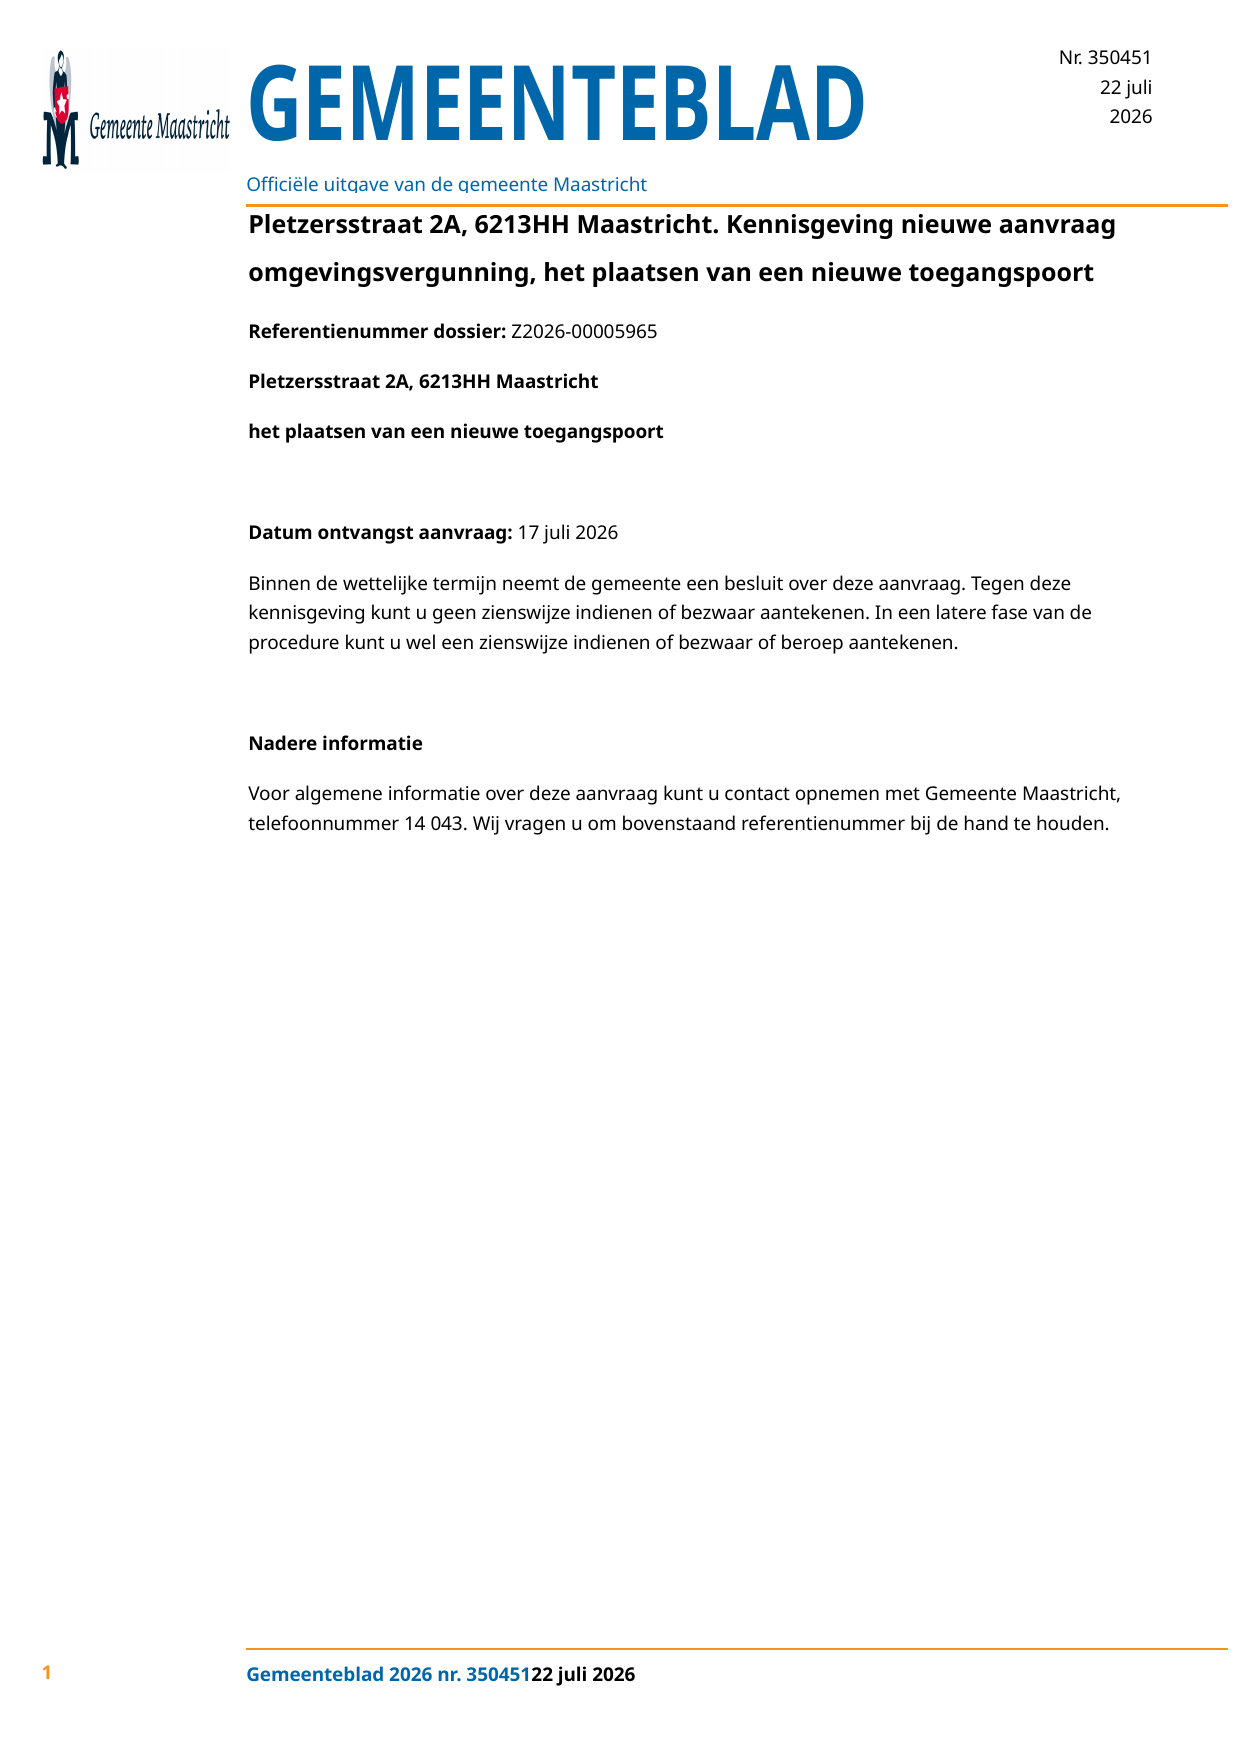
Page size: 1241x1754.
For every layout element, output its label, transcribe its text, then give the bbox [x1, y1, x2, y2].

text het plaatsen van een nieuwe toegangspoort [248, 419, 1152, 444]
text Binnen de wettelijke termijn neemt de gemeente een besluit over deze aanvraag. Tegen deze kennisgeving kunt u geen zienswijze indienen of bezwaar aantekenen. In een latere fase van de procedure kunt u wel een zienswijze indienen of bezwaar of beroep aantekenen. [248, 570, 1152, 655]
text Referentienummer dossier: Z2026-00005965 [248, 318, 1152, 344]
text Voor algemene informatie over deze aanvraag kunt u contact opnemen met Gemeente Maastricht, telefoonnummer 14 043. Wij vragen u om bovenstaand referentienummer bij de hand te houden. [248, 780, 1152, 836]
text Pletzersstraat 2A, 6213HH Maastricht. Kennisgeving nieuwe aanvraag omgevingsvergunning, het plaatsen van een nieuwe toegangspoort [248, 207, 1152, 288]
text Datum ontvangst aanvraag: 17 juli 2026 [248, 519, 1152, 545]
text Pletzersstraat 2A, 6213HH Maastricht [248, 368, 1152, 394]
text Nadere informatie [248, 730, 1152, 756]
picture [41, 47, 231, 172]
